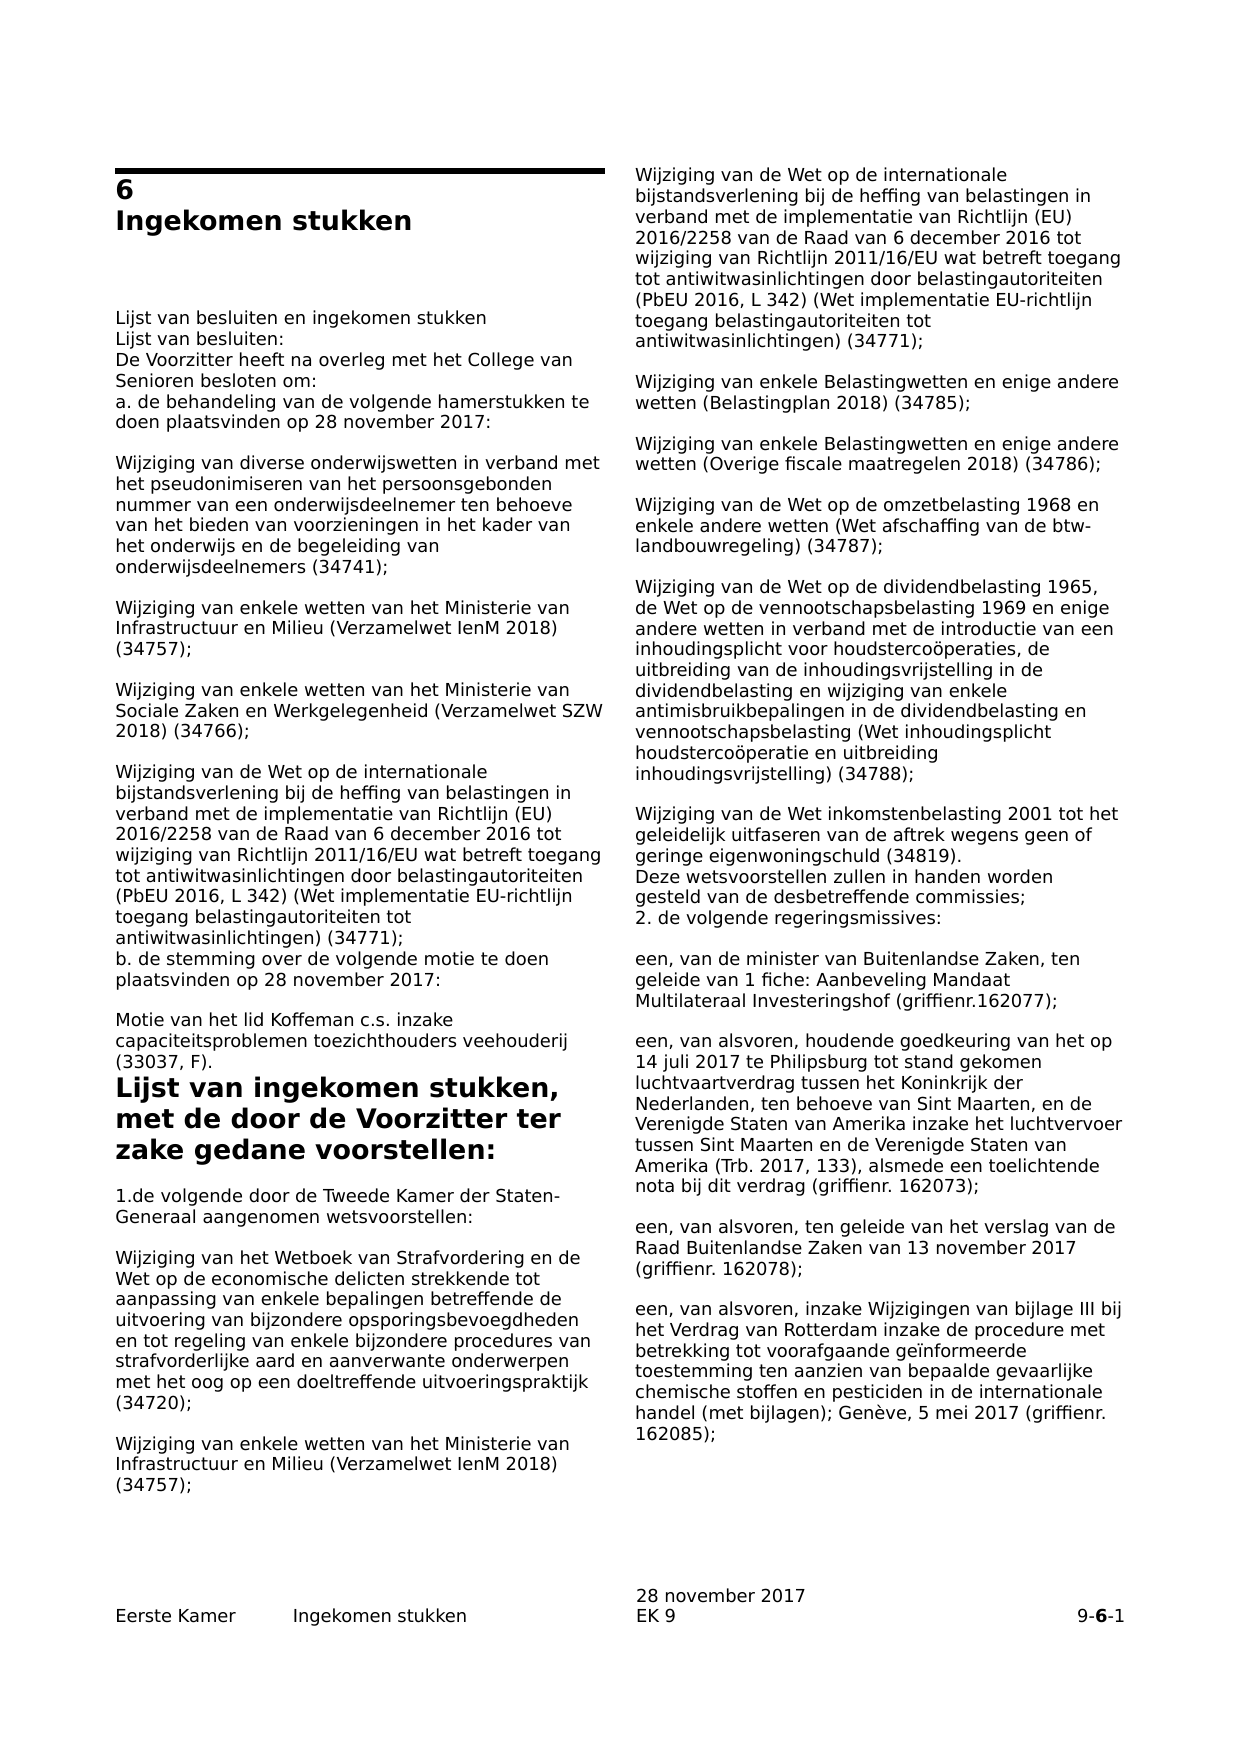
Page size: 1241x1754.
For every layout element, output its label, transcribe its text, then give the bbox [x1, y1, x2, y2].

text Wijziging van enkele Belastingwetten en enige andere wetten (Overige fiscale maatregelen 2018) (34786); [635, 433, 1125, 475]
text Wijziging van de Wet op de dividendbelasting 1965, de Wet op de vennootschapsbelasting 1969 en enige andere wetten in verband met de introductie van een inhoudingsplicht voor houdstercoöperaties, de uitbreiding van de inhoudingsvrijstelling in de dividendbelasting en wijziging van enkele antimisbruikbepalingen in de dividendbelasting en vennootschapsbelasting (Wet inhoudingsplicht houdstercoöperatie en uitbreiding inhoudingsvrijstelling) (34788); [635, 577, 1125, 784]
text Wijziging van de Wet op de internationale bijstandsverlening bij de heffing van belastingen in verband met de implementatie van Richtlijn (EU) 2016/2258 van de Raad van 6 december 2016 tot wijziging van Richtlijn 2011/16/EU wat betreft toegang tot antiwitwasinlichtingen door belastingautoriteiten (PbEU 2016, L 342) (Wet implementatie EU-richtlijn toegang belastingautoriteiten tot antiwitwasinlichtingen) (34771); [115, 762, 605, 948]
text Lijst van besluiten: [115, 329, 605, 350]
text Lijst van besluiten en ingekomen stukken [115, 308, 605, 329]
text Wijziging van enkele Belastingwetten en enige andere wetten (Belastingplan 2018) (34785); [635, 372, 1125, 413]
text een, van alsvoren, houdende goedkeuring van het op 14 juli 2017 te Philipsburg tot stand gekomen luchtvaartverdrag tussen het Koninkrijk der Nederlanden, ten behoeve van Sint Maarten, en de Verenigde Staten van Amerika inzake het luchtvervoer tussen Sint Maarten en de Verenigde Staten van Amerika (Trb. 2017, 133), alsmede een toelichtende nota bij dit verdrag (griffienr. 162073); [635, 1031, 1125, 1197]
title 6 Ingekomen stukken [115, 174, 605, 237]
text De Voorzitter heeft na overleg met het College van Senioren besloten om: [115, 350, 605, 391]
text Wijziging van het Wetboek van Strafvordering en de Wet op de economische delicten strekkende tot aanpassing van enkele bepalingen betreffende de uitvoering van bijzondere opsporingsbevoegdheden en tot regeling van enkele bijzondere procedures van strafvorderlijke aard en aanverwante onderwerpen met het oog op een doeltreffende uitvoeringspraktijk (34720); [115, 1248, 605, 1413]
text Wijziging van enkele wetten van het Ministerie van Sociale Zaken en Werkgelegenheid (Verzamelwet SZW 2018) (34766); [115, 680, 605, 742]
text b. de stemming over de volgende motie te doen plaatsvinden op 28 november 2017: [115, 948, 605, 990]
text a. de behandeling van de volgende hamerstukken te doen plaatsvinden op 28 november 2017: [115, 391, 605, 433]
text Motie van het lid Koffeman c.s. inzake capaciteitsproblemen toezichthouders veehouderij (33037, F). [115, 1010, 605, 1072]
text Wijziging van enkele wetten van het Ministerie van Infrastructuur en Milieu (Verzamelwet IenM 2018) (34757); [115, 1433, 605, 1496]
text Wijziging van de Wet op de omzetbelasting 1968 en enkele andere wetten (Wet afschaffing van de btw-landbouwregeling) (34787); [635, 495, 1125, 557]
text Wijziging van de Wet inkomstenbelasting 2001 tot het geleidelijk uitfaseren van de aftrek wegens geen of geringe eigenwoningschuld (34819). [635, 804, 1125, 866]
title Lijst van ingekomen stukken, met de door de Voorzitter ter zake gedane voorstellen: [115, 1072, 605, 1166]
text Wijziging van diverse onderwijswetten in verband met het pseudonimiseren van het persoonsgebonden nummer van een onderwijsdeelnemer ten behoeve van het bieden van voorzieningen in het kader van het onderwijs en de begeleiding van onderwijsdeelnemers (34741); [115, 453, 605, 577]
text Wijziging van de Wet op de internationale bijstandsverlening bij de heffing van belastingen in verband met de implementatie van Richtlijn (EU) 2016/2258 van de Raad van 6 december 2016 tot wijziging van Richtlijn 2011/16/EU wat betreft toegang tot antiwitwasinlichtingen door belastingautoriteiten (PbEU 2016, L 342) (Wet implementatie EU-richtlijn toegang belastingautoriteiten tot antiwitwasinlichtingen) (34771); [635, 165, 1125, 352]
text een, van alsvoren, inzake Wijzigingen van bijlage III bij het Verdrag van Rotterdam inzake de procedure met betrekking tot voorafgaande geïnformeerde toestemming ten aanzien van bepaalde gevaarlijke chemische stoffen en pesticiden in de internationale handel (met bijlagen); Genève, 5 mei 2017 (griffienr. 162085); [635, 1299, 1125, 1444]
text 2. de volgende regeringsmissives: [635, 908, 1125, 929]
text een, van de minister van Buitenlandse Zaken, ten geleide van 1 fiche: Aanbeveling Mandaat Multilateraal Investeringshof (griffienr.162077); [635, 949, 1125, 1011]
text Deze wetsvoorstellen zullen in handen worden gesteld van de desbetreffende commissies; [635, 866, 1125, 908]
text een, van alsvoren, ten geleide van het verslag van de Raad Buitenlandse Zaken van 13 november 2017 (griffienr. 162078); [635, 1217, 1125, 1279]
text 1.de volgende door de Tweede Kamer der Staten-Generaal aangenomen wetsvoorstellen: [115, 1186, 605, 1228]
text Wijziging van enkele wetten van het Ministerie van Infrastructuur en Milieu (Verzamelwet IenM 2018) (34757); [115, 597, 605, 660]
